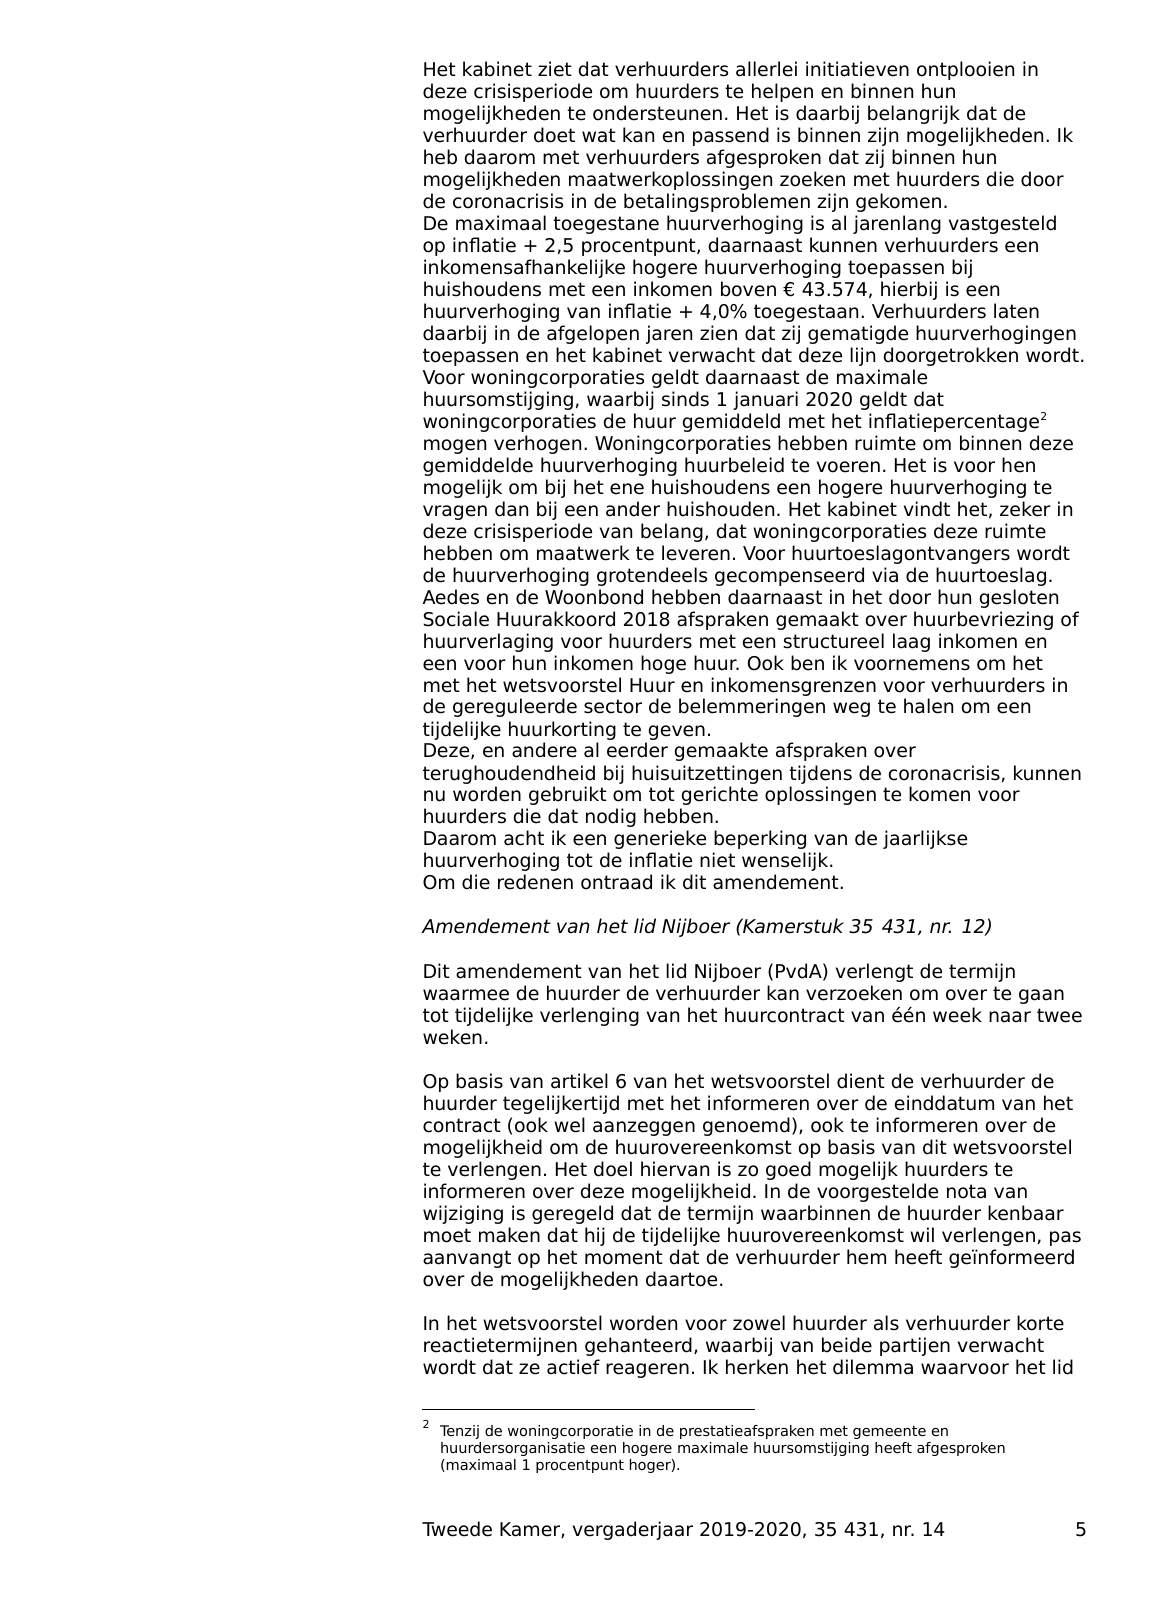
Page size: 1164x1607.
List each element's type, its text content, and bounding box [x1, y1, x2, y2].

text Voor woningcorporaties geldt daarnaast de maximale huursomstijging, waarbij sinds 1 januari 2020 geldt dat woningcorporaties de huur gemiddeld met het inflatiepercentage mogen verhogen. Woningcorporaties hebben ruimte om binnen deze gemiddelde huurverhoging huurbeleid te voeren. Het is voor hen mogelijk om bij het ene huishoudens een hogere huurverhoging te vragen dan bij een ander huishouden. Het kabinet vindt het, zeker in deze crisisperiode van belang, dat woningcorporaties deze ruimte hebben om maatwerk te leveren. Voor huurtoeslagontvangers wordt de huurverhoging grotendeels gecompenseerd via de huurtoeslag. [422, 367, 1087, 587]
text Deze, en andere al eerder gemaakte afspraken over terughoudendheid bij huisuitzettingen tijdens de coronacrisis, kunnen nu worden gebruikt om tot gerichte oplossingen te komen voor huurders die dat nodig hebben. [422, 740, 1087, 828]
text Het kabinet ziet dat verhuurders allerlei initiatieven ontplooien in deze crisisperiode om huurders te helpen en binnen hun mogelijkheden te ondersteunen. Het is daarbij belangrijk dat de verhuurder doet wat kan en passend is binnen zijn mogelijkheden. Ik heb daarom met verhuurders afgesproken dat zij binnen hun mogelijkheden maatwerkoplossingen zoeken met huurders die door de coronacrisis in de betalingsproblemen zijn gekomen. [422, 59, 1087, 213]
subtitle Amendement van het lid Nijboer (Kamerstuk 35 431, nr. 12) [422, 916, 1087, 938]
text De maximaal toegestane huurverhoging is al jarenlang vastgesteld op inflatie + 2,5 procentpunt, daarnaast kunnen verhuurders een inkomensafhankelijke hogere huurverhoging toepassen bij huishoudens met een inkomen boven € 43.574, hierbij is een huurverhoging van inflatie + 4,0% toegestaan. Verhuurders laten daarbij in de afgelopen jaren zien dat zij gematigde huurverhogingen toepassen en het kabinet verwacht dat deze lijn doorgetrokken wordt. [422, 213, 1087, 367]
text Op basis van artikel 6 van het wetsvoorstel dient de verhuurder de huurder tegelijkertijd met het informeren over de einddatum van het contract (ook wel aanzeggen genoemd), ook te informeren over de mogelijkheid om de huurovereenkomst op basis van dit wetsvoorstel te verlengen. Het doel hiervan is zo goed mogelijk huurders te informeren over deze mogelijkheid. In de voorgestelde nota van wijziging is geregeld dat de termijn waarbinnen de huurder kenbaar moet maken dat hij de tijdelijke huurovereenkomst wil verlengen, pas aanvangt op het moment dat de verhuurder hem heeft geïnformeerd over de mogelijkheden daartoe. [422, 1071, 1087, 1291]
text Daarom acht ik een generieke beperking van de jaarlijkse huurverhoging tot de inflatie niet wenselijk. [422, 828, 1087, 872]
text Dit amendement van het lid Nijboer (PvdA) verlengt de termijn waarmee de huurder de verhuurder kan verzoeken om over te gaan tot tijdelijke verlenging van het huurcontract van één week naar twee weken. [422, 961, 1087, 1048]
text Aedes en de Woonbond hebben daarnaast in het door hun gesloten Sociale Huurakkoord 2018 afspraken gemaakt over huurbevriezing of huurverlaging voor huurders met een structureel laag inkomen en een voor hun inkomen hoge huur. Ook ben ik voornemens om het met het wetsvoorstel Huur en inkomensgrenzen voor verhuurders in de gereguleerde sector de belemmeringen weg te halen om een tijdelijke huurkorting te geven. [422, 587, 1087, 740]
text In het wetsvoorstel worden voor zowel huurder als verhuurder korte reactietermijnen gehanteerd, waarbij van beide partijen verwacht wordt dat ze actief reageren. Ik herken het dilemma waarvoor het lid [422, 1313, 1087, 1379]
text Om die redenen ontraad ik dit amendement. [422, 872, 1087, 894]
text Tenzij de woningcorporatie in de prestatieafspraken met gemeente en huurdersorganisatie een hogere maximale huursomstijging heeft afgesproken (maximaal 1 procentpunt hoger). [422, 1418, 1087, 1474]
